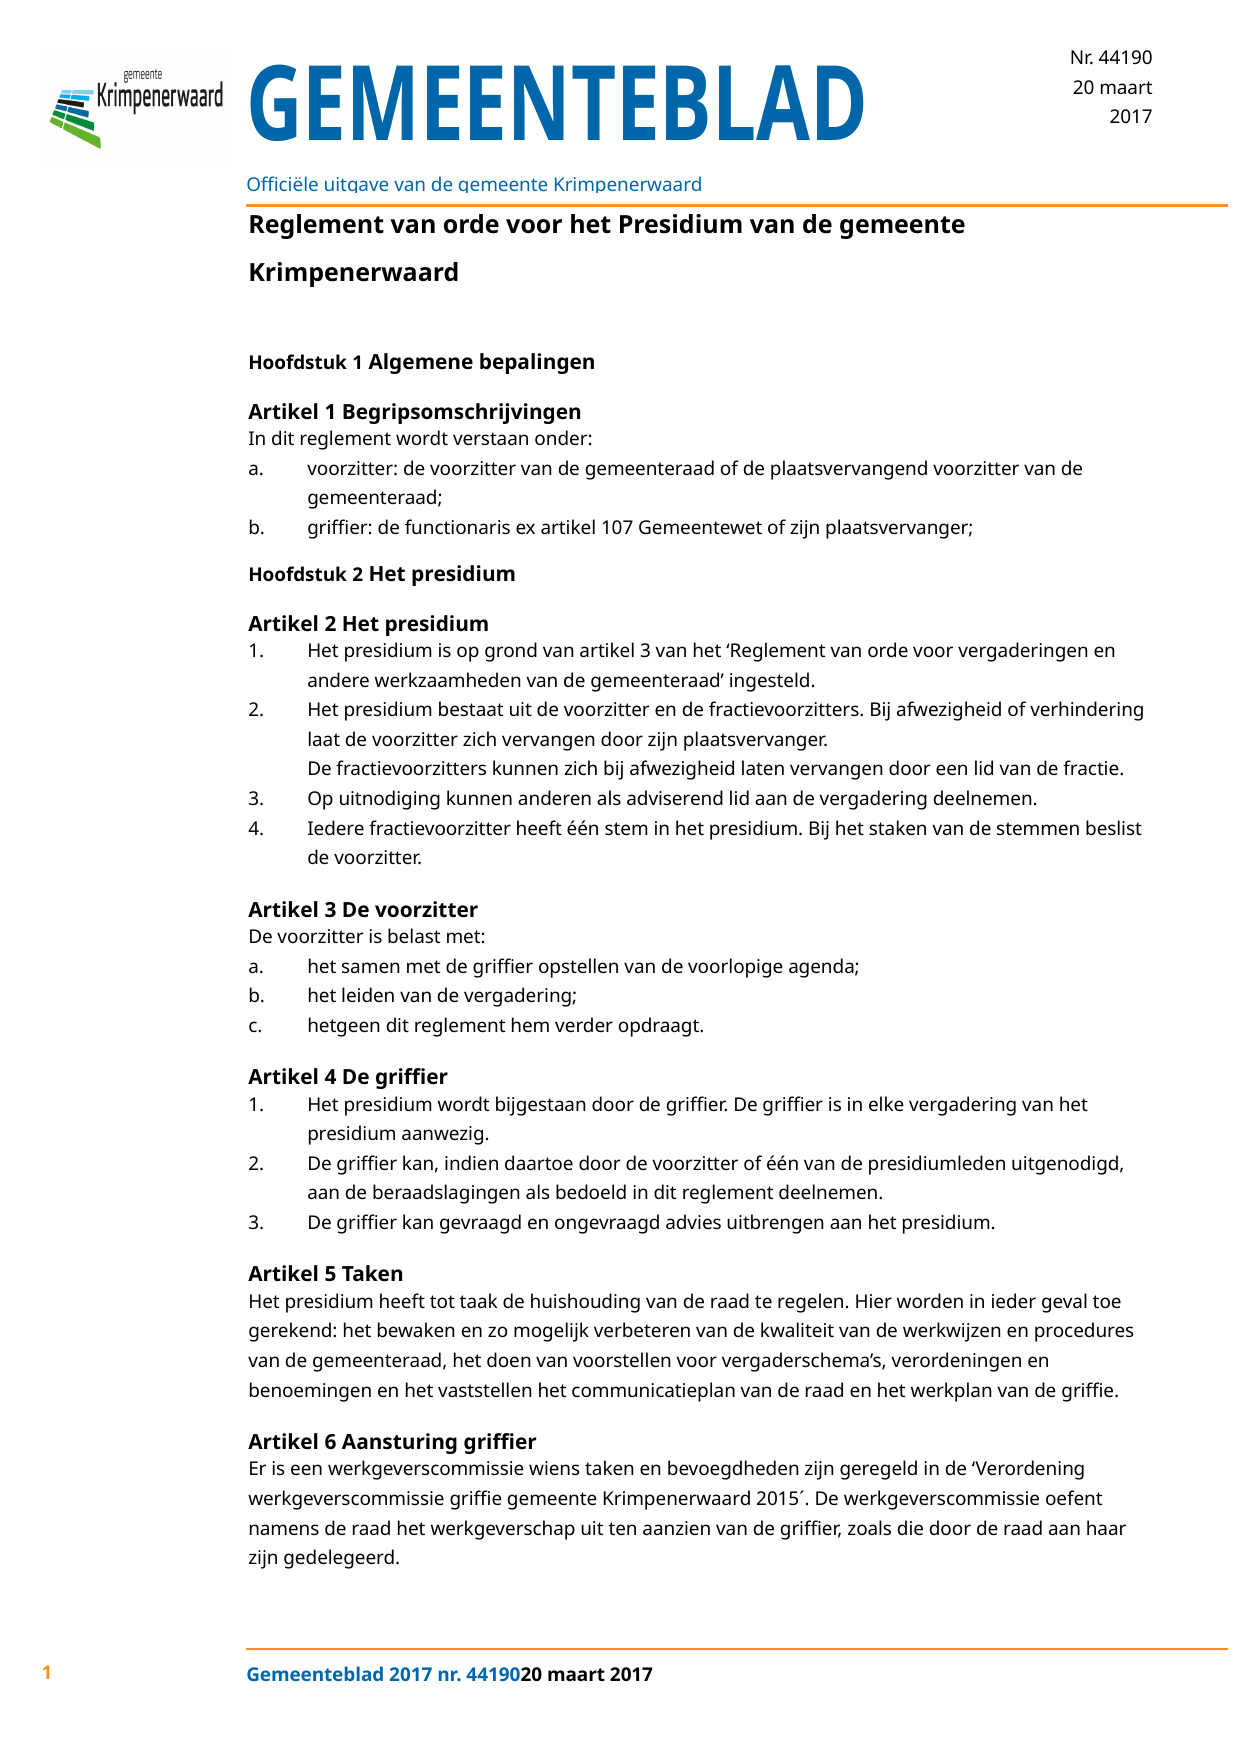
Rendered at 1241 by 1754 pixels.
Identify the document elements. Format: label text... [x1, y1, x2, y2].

list griffier: de functionaris ex artikel 107 Gemeentewet of zijn plaatsvervanger; [248, 514, 1152, 540]
text Artikel 1 Begripsomschrijvingen [248, 397, 1152, 425]
list voorzitter: de voorzitter van de gemeenteraad of de plaatsvervangend voorzitter van de gemeenteraad; [248, 455, 1152, 510]
list Het presidium is op grond van artikel 3 van het ‘Reglement van orde voor vergaderingen en andere werkzaamheden van de gemeenteraad’ ingesteld. [248, 637, 1152, 693]
list Op uitnodiging kunnen anderen als adviserend lid aan de vergadering deelnemen. [248, 785, 1152, 811]
list Het presidium wordt bijgestaan door de griffier. De griffier is in elke vergadering van het presidium aanwezig. [248, 1091, 1152, 1146]
text De voorzitter is belast met: [248, 923, 1152, 949]
text Reglement van orde voor het Presidium van de gemeente Krimpenerwaard [248, 207, 1152, 288]
text Hoofdstuk 2 Het presidium [248, 559, 1152, 588]
list het leiden van de vergadering; [248, 982, 1152, 1008]
text Hoofdstuk 1 Algemene bepalingen [248, 347, 1152, 376]
list Iedere fractievoorzitter heeft één stem in het presidium. Bij het staken van de stemmen beslist de voorzitter. [248, 815, 1152, 870]
list De fractievoorzitters kunnen zich bij afwezigheid laten vervangen door een lid van de fractie. [248, 756, 1152, 781]
text Artikel 2 Het presidium [248, 609, 1152, 637]
text Het presidium heeft tot taak de huishouding van de raad te regelen. Hier worden in ieder geval toe gerekend: het bewaken en zo mogelijk verbeteren van de kwaliteit van de werkwijzen en procedures van de gemeenteraad, het doen van voorstellen voor vergaderschema’s, verordeningen en benoemingen en het vaststellen het communicatieplan van de raad en het werkplan van de griffie. [248, 1288, 1152, 1402]
text Artikel 3 De voorzitter [248, 895, 1152, 923]
text Artikel 4 De griffier [248, 1062, 1152, 1091]
list hetgeen dit reglement hem verder opdraagt. [248, 1012, 1152, 1038]
text In dit reglement wordt verstaan onder: [248, 425, 1152, 451]
list De griffier kan, indien daartoe door de voorzitter of één van de presidiumleden uitgenodigd, aan de beraadslagingen als bedoeld in dit reglement deelnemen. [248, 1150, 1152, 1205]
list De griffier kan gevraagd en ongevraagd advies uitbrengen aan het presidium. [248, 1209, 1152, 1235]
picture [41, 47, 231, 172]
text Artikel 6 Aansturing griffier [248, 1427, 1152, 1456]
list het samen met de griffier opstellen van de voorlopige agenda; [248, 953, 1152, 978]
text Artikel 5 Taken [248, 1259, 1152, 1288]
text Er is een werkgeverscommissie wiens taken en bevoegdheden zijn geregeld in de ‘Verordening werkgeverscommissie griffie gemeente Krimpenerwaard 2015´. De werkgeverscommissie oefent namens de raad het werkgeverschap uit ten aanzien van de griffier, zoals die door de raad aan haar zijn gedelegeerd. [248, 1456, 1152, 1570]
list Het presidium bestaat uit de voorzitter en de fractievoorzitters. Bij afwezigheid of verhindering laat de voorzitter zich vervangen door zijn plaatsvervanger. [248, 696, 1152, 752]
